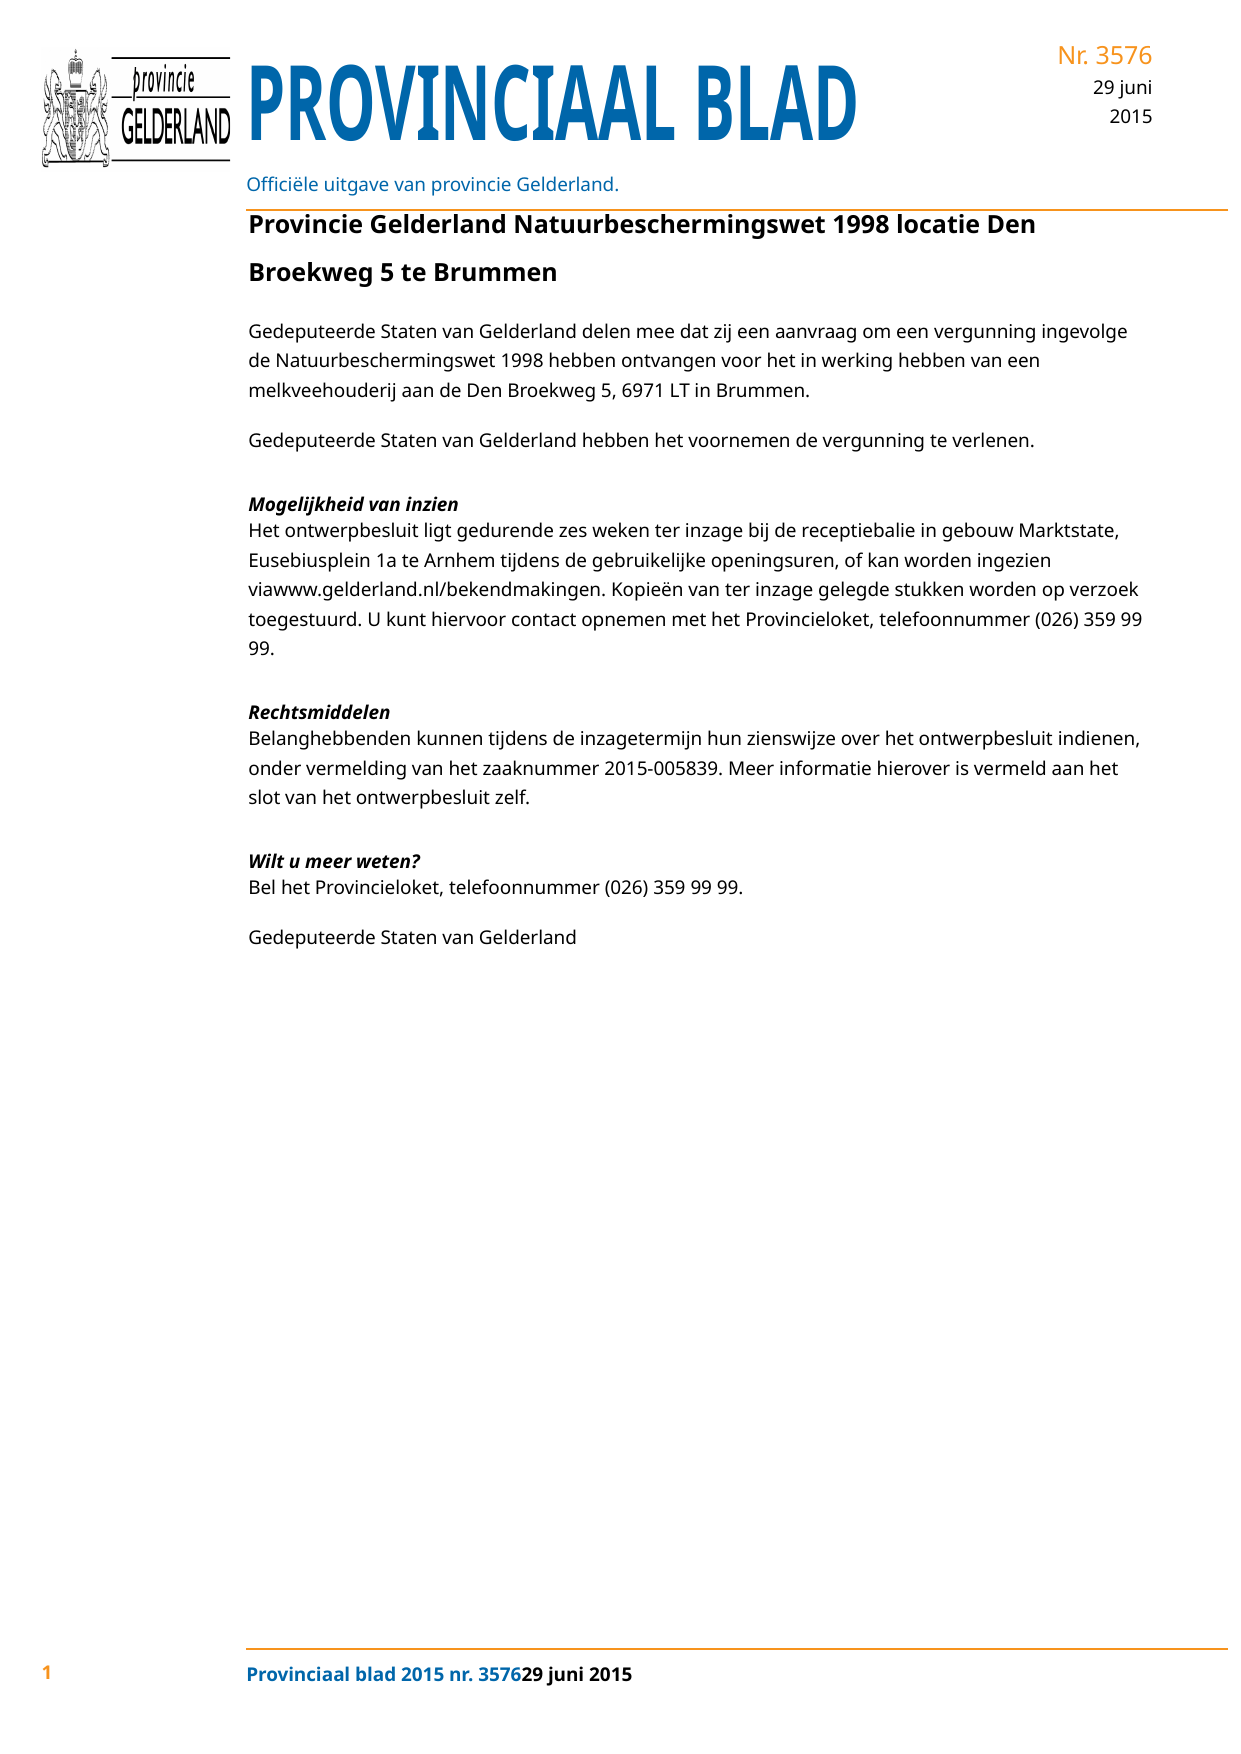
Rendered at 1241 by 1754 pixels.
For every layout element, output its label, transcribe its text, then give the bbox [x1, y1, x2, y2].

picture [41, 47, 231, 172]
text Wilt u meer weten? [248, 848, 1152, 874]
text Gedeputeerde Staten van Gelderland [248, 924, 1152, 950]
text Belanghebbenden kunnen tijdens de inzagetermijn hun zienswijze over het ontwerpbesluit indienen, onder vermelding van het zaaknummer 2015-005839. Meer informatie hierover is vermeld aan het slot van het ontwerpbesluit zelf. [248, 725, 1152, 810]
text Bel het Provincieloket, telefoonnummer (026) 359 99 99. [248, 874, 1152, 900]
text Mogelijkheid van inzien [248, 491, 1152, 517]
text Gedeputeerde Staten van Gelderland delen mee dat zij een aanvraag om een vergunning ingevolge de Natuurbeschermingswet 1998 hebben ontvangen voor het in werking hebben van een melkveehouderij aan de Den Broekweg 5, 6971 LT in Brummen. [248, 318, 1152, 403]
text Rechtsmiddelen [248, 699, 1152, 725]
text Gedeputeerde Staten van Gelderland hebben het voornemen de vergunning te verlenen. [248, 427, 1152, 453]
text Provincie Gelderland Natuurbeschermingswet 1998 locatie Den Broekweg 5 te Brummen [248, 211, 1152, 288]
text Het ontwerpbesluit ligt gedurende zes weken ter inzage bij de receptiebalie in gebouw Marktstate, Eusebiusplein 1a te Arnhem tijdens de gebruikelijke openingsuren, of kan worden ingezien viawww.gelderland.nl/bekendmakingen. Kopieën van ter inzage gelegde stukken worden op verzoek toegestuurd. U kunt hiervoor contact opnemen met het Provincieloket, telefoonnummer (026) 359 99 99. [248, 517, 1152, 661]
